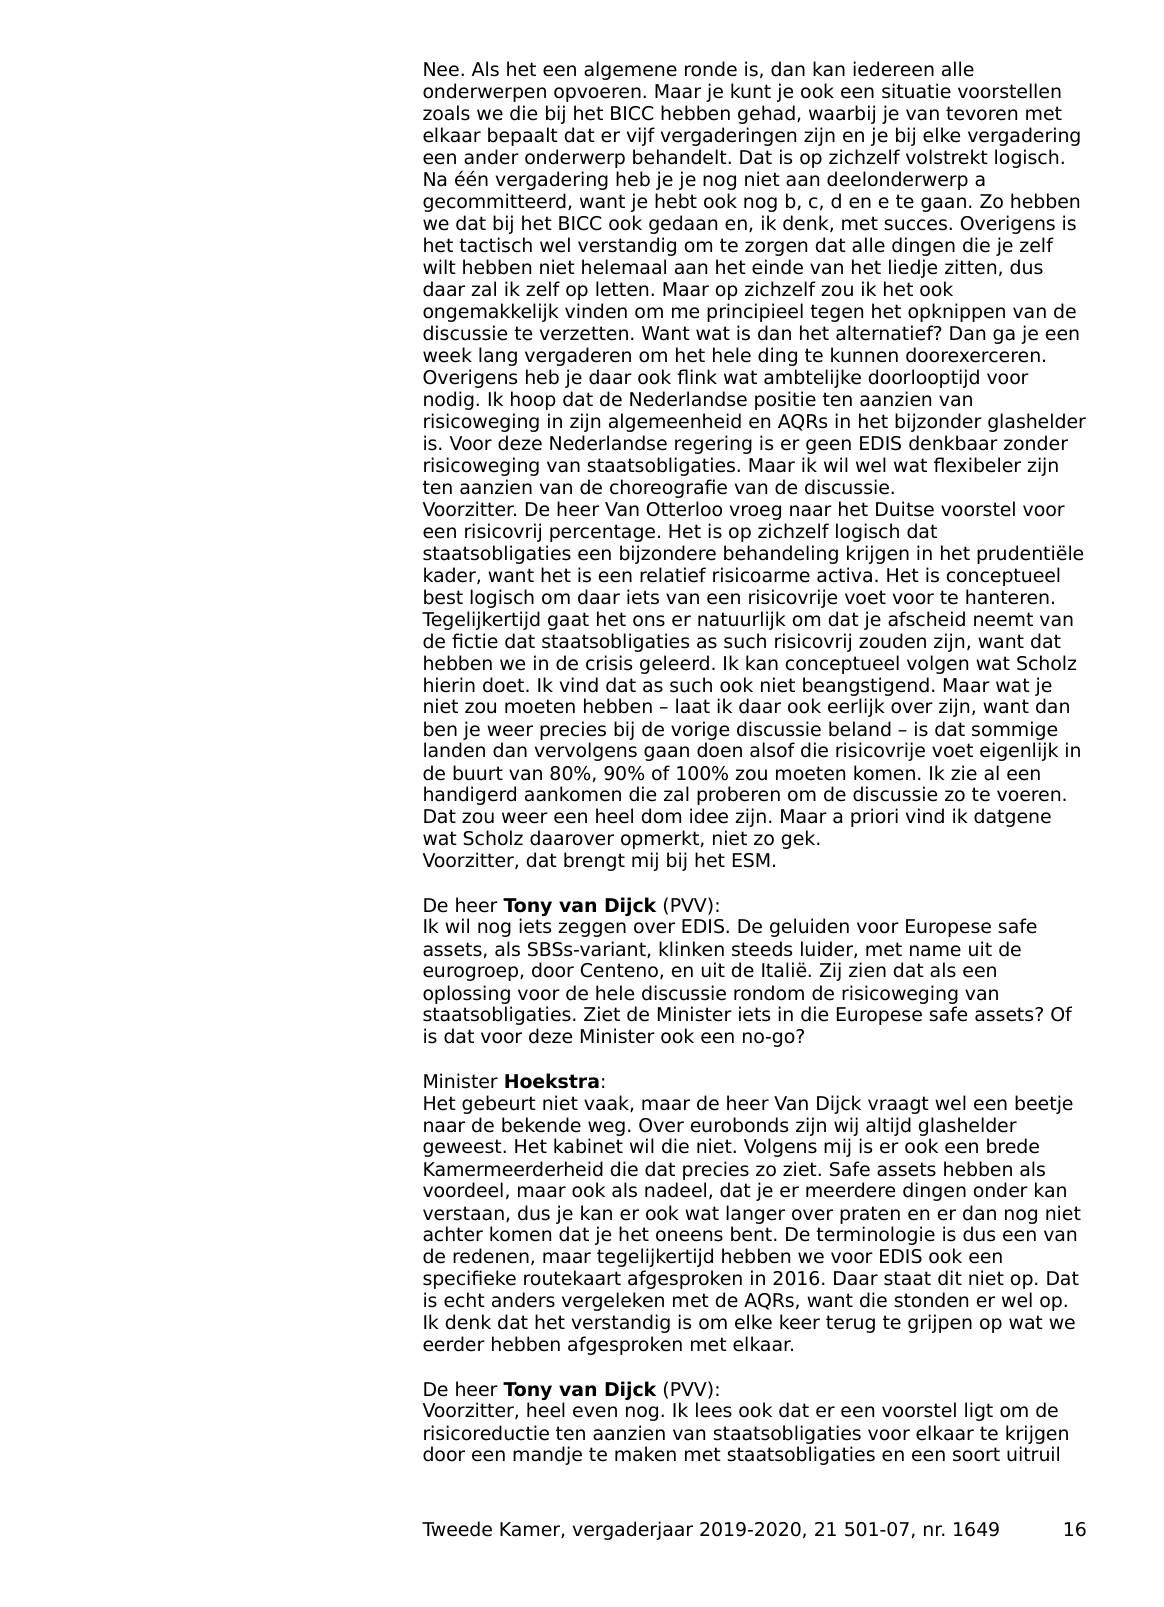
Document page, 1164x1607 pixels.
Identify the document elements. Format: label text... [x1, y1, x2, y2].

text Ik wil nog iets zeggen over EDIS. De geluiden voor Europese safe assets, als SBSs-variant, klinken steeds luider, met name uit de eurogroep, door Centeno, en uit de Italië. Zij zien dat als een oplossing voor de hele discussie rondom de risicoweging van staatsobligaties. Ziet de Minister iets in die Europese safe assets? Of is dat voor deze Minister ook een no-go? [422, 916, 1087, 1048]
text Minister Hoekstra: [422, 1071, 1087, 1092]
text Voorzitter. De heer Van Otterloo vroeg naar het Duitse voorstel voor een risicovrij percentage. Het is op zichzelf logisch dat staatsobligaties een bijzondere behandeling krijgen in het prudentiële kader, want het is een relatief risicoarme activa. Het is conceptueel best logisch om daar iets van een risicovrije voet voor te hanteren. Tegelijkertijd gaat het ons er natuurlijk om dat je afscheid neemt van de fictie dat staatsobligaties as such risicovrij zouden zijn, want dat hebben we in de crisis geleerd. Ik kan conceptueel volgen wat Scholz hierin doet. Ik vind dat as such ook niet beangstigend. Maar wat je niet zou moeten hebben – laat ik daar ook eerlijk over zijn, want dan ben je weer precies bij de vorige discussie beland – is dat sommige landen dan vervolgens gaan doen alsof die risicovrije voet eigenlijk in de buurt van 80%, 90% of 100% zou moeten komen. Ik zie al een handigerd aankomen die zal proberen om de discussie zo te voeren. Dat zou weer een heel dom idee zijn. Maar a priori vind ik datgene wat Scholz daarover opmerkt, niet zo gek. [422, 499, 1087, 850]
text Nee. Als het een algemene ronde is, dan kan iedereen alle onderwerpen opvoeren. Maar je kunt je ook een situatie voorstellen zoals we die bij het BICC hebben gehad, waarbij je van tevoren met elkaar bepaalt dat er vijf vergaderingen zijn en je bij elke vergadering een ander onderwerp behandelt. Dat is op zichzelf volstrekt logisch. Na één vergadering heb je je nog niet aan deelonderwerp a gecommitteerd, want je hebt ook nog b, c, d en e te gaan. Zo hebben we dat bij het BICC ook gedaan en, ik denk, met succes. Overigens is het tactisch wel verstandig om te zorgen dat alle dingen die je zelf wilt hebben niet helemaal aan het einde van het liedje zitten, dus daar zal ik zelf op letten. Maar op zichzelf zou ik het ook ongemakkelijk vinden om me principieel tegen het opknippen van de discussie te verzetten. Want wat is dan het alternatief? Dan ga je een week lang vergaderen om het hele ding te kunnen doorexerceren. Overigens heb je daar ook flink wat ambtelijke doorlooptijd voor nodig. Ik hoop dat de Nederlandse positie ten aanzien van risicoweging in zijn algemeenheid en AQRs in het bijzonder glashelder is. Voor deze Nederlandse regering is er geen EDIS denkbaar zonder risicoweging van staatsobligaties. Maar ik wil wel wat flexibeler zijn ten aanzien van de choreografie van de discussie. [422, 59, 1087, 499]
text De heer Tony van Dijck (PVV): [422, 894, 1087, 916]
text De heer Tony van Dijck (PVV): [422, 1378, 1087, 1400]
text Voorzitter, dat brengt mij bij het ESM. [422, 850, 1087, 872]
text Het gebeurt niet vaak, maar de heer Van Dijck vraagt wel een beetje naar de bekende weg. Over eurobonds zijn wij altijd glashelder geweest. Het kabinet wil die niet. Volgens mij is er ook een brede Kamermeerderheid die dat precies zo ziet. Safe assets hebben als voordeel, maar ook als nadeel, dat je er meerdere dingen onder kan verstaan, dus je kan er ook wat langer over praten en er dan nog niet achter komen dat je het oneens bent. De terminologie is dus een van de redenen, maar tegelijkertijd hebben we voor EDIS ook een specifieke routekaart afgesproken in 2016. Daar staat dit niet op. Dat is echt anders vergeleken met de AQRs, want die stonden er wel op. Ik denk dat het verstandig is om elke keer terug te grijpen op wat we eerder hebben afgesproken met elkaar. [422, 1092, 1087, 1356]
text Voorzitter, heel even nog. Ik lees ook dat er een voorstel ligt om de risicoreductie ten aanzien van staatsobligaties voor elkaar te krijgen door een mandje te maken met staatsobligaties en een soort uitruil [422, 1400, 1087, 1466]
